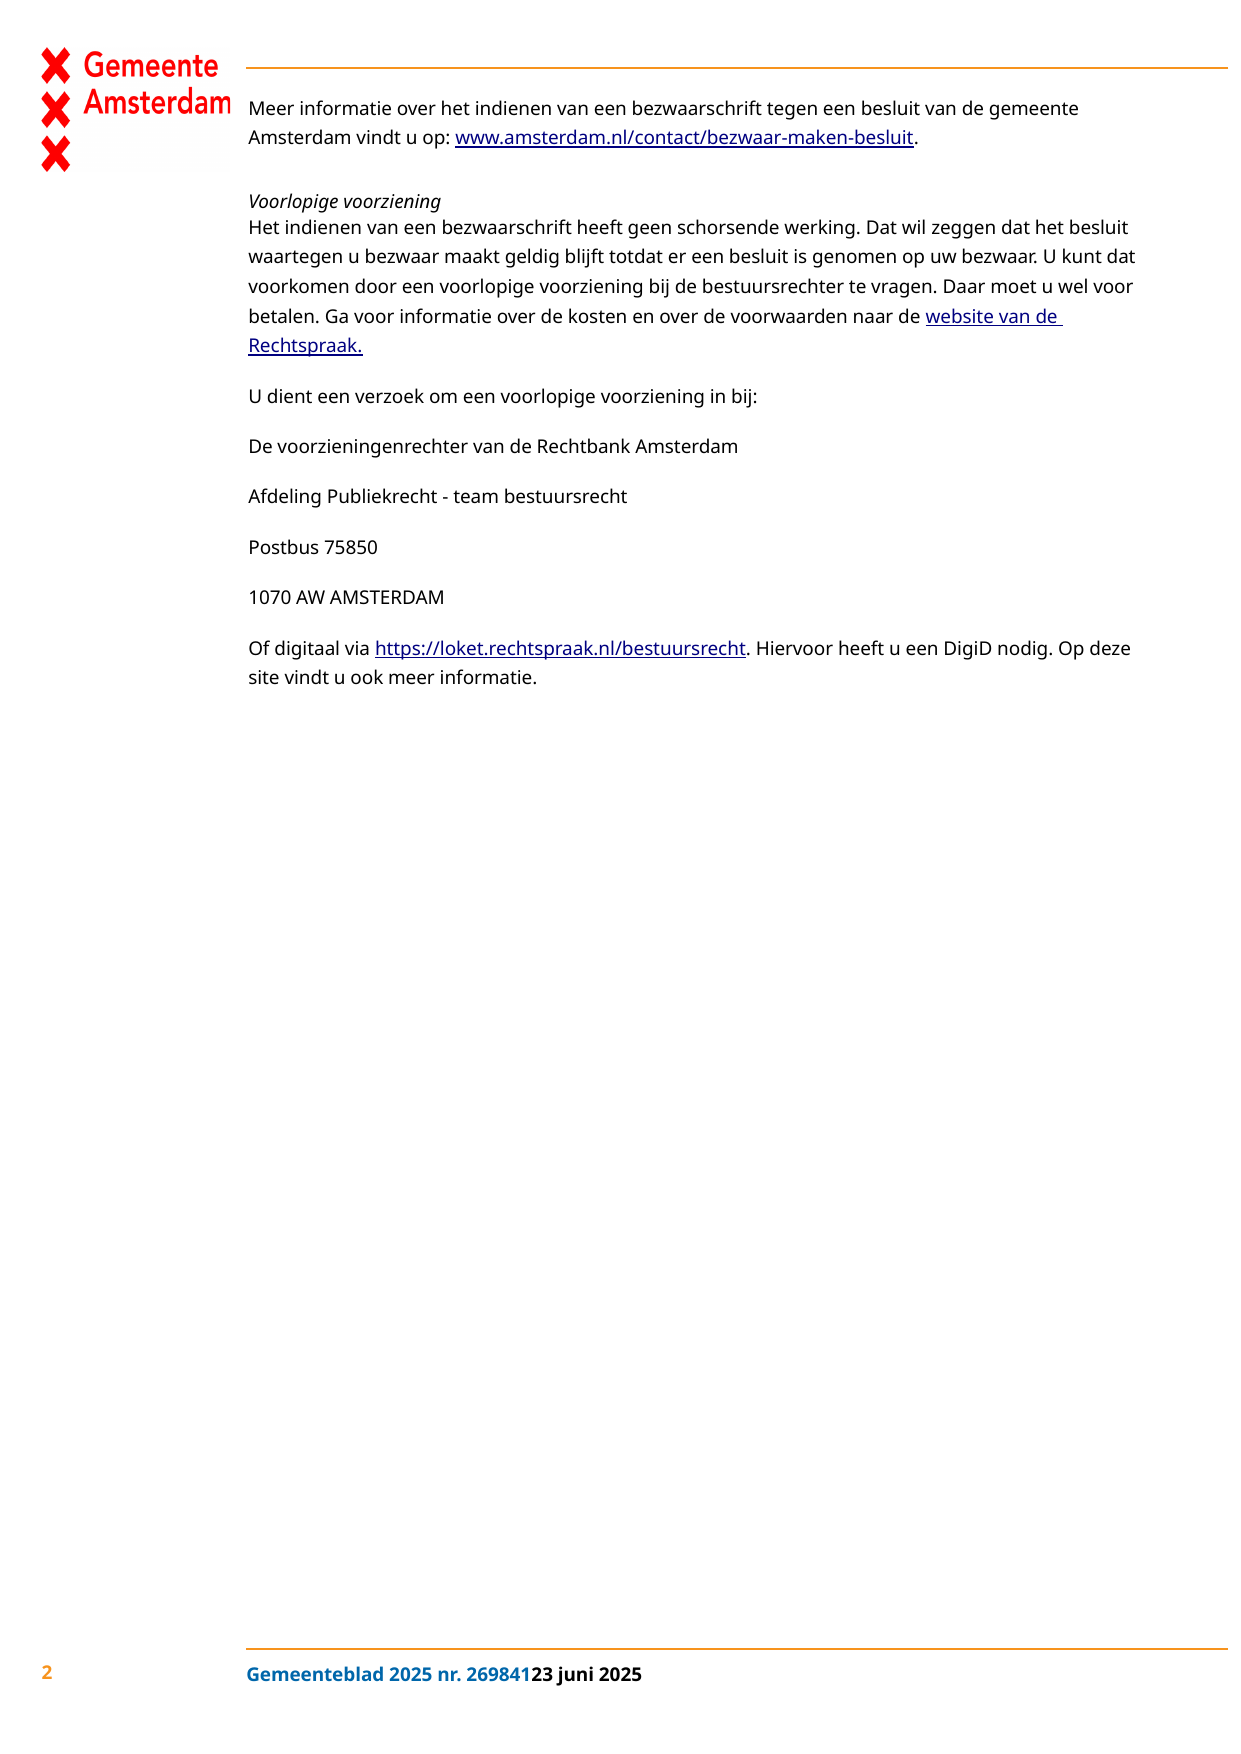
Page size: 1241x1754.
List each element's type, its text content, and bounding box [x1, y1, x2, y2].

text Voorlopige voorziening [248, 188, 1152, 214]
text Postbus 75850 [248, 534, 1152, 560]
text Meer informatie over het indienen van een bezwaarschrift tegen een besluit van de gemeente Amsterdam vindt u op: www.amsterdam.nl/contact/bezwaar-maken-besluit. [248, 95, 1152, 150]
text De voorzieningenrechter van de Rechtbank Amsterdam [248, 433, 1152, 459]
text Of digitaal via https://loket.rechtspraak.nl/bestuursrecht. Hiervoor heeft u een DigiD nodig. Op deze site vindt u ook meer informatie. [248, 635, 1152, 690]
text 1070 AW AMSTERDAM [248, 584, 1152, 610]
text Het indienen van een bezwaarschrift heeft geen schorsende werking. Dat wil zeggen dat het besluit waartegen u bezwaar maakt geldig blijft totdat er een besluit is genomen op uw bezwaar. U kunt dat voorkomen door een voorlopige voorziening bij de bestuursrechter te vragen. Daar moet u wel voor betalen. Ga voor informatie over de kosten en over de voorwaarden naar de website van de Rechtspraak. [248, 214, 1152, 358]
text U dient een verzoek om een voorlopige voorziening in bij: [248, 383, 1152, 408]
picture [41, 47, 231, 172]
text Afdeling Publiekrecht - team bestuursrecht [248, 484, 1152, 509]
